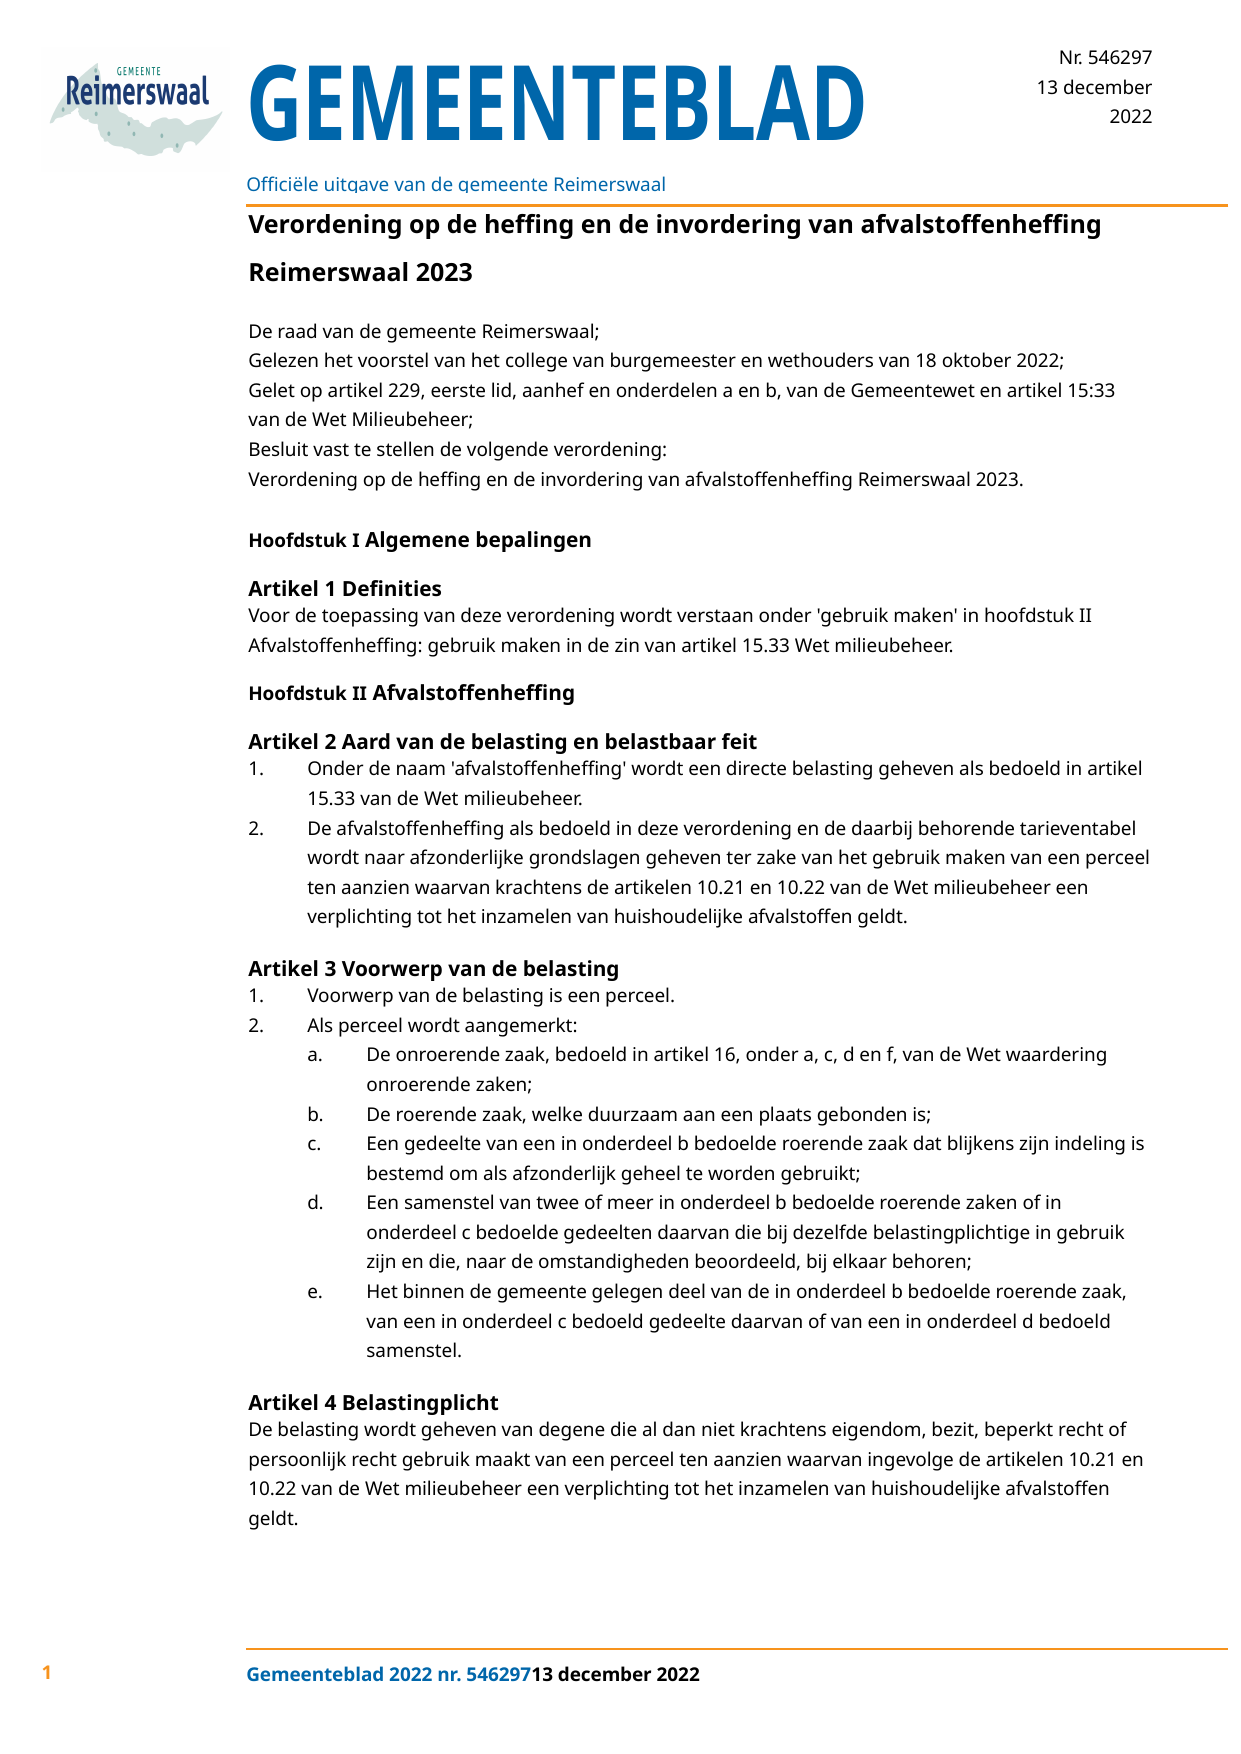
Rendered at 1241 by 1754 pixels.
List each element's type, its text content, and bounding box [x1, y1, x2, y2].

list Onder de naam 'afvalstoffenheffing' wordt een directe belasting geheven als bedoeld in artikel 15.33 van de Wet milieubeheer. [248, 756, 1152, 811]
text Verordening op de heffing en de invordering van afvalstoffenheffing Reimerswaal 2023 [248, 207, 1152, 288]
text Besluit vast te stellen de volgende verordening: [248, 436, 1152, 462]
text Artikel 1 Definities [248, 574, 1152, 603]
text Hoofdstuk II Afvalstoffenheffing [248, 678, 1152, 706]
list Het binnen de gemeente gelegen deel van de in onderdeel b bedoelde roerende zaak, van een in onderdeel c bedoeld gedeelte daarvan of van een in onderdeel d bedoeld samenstel. [307, 1278, 1152, 1363]
text Hoofdstuk I Algemene bepalingen [248, 525, 1152, 553]
text Gelet op artikel 229, eerste lid, aanhef en onderdelen a en b, van de Gemeentewet en artikel 15:33 van de Wet Milieubeheer; [248, 377, 1152, 432]
list Als perceel wordt aangemerkt: [248, 1012, 1152, 1038]
list Een samenstel van twee of meer in onderdeel b bedoelde roerende zaken of in onderdeel c bedoelde gedeelten daarvan die bij dezelfde belastingplichtige in gebruik zijn en die, naar de omstandigheden beoordeeld, bij elkaar behoren; [307, 1189, 1152, 1274]
list Voorwerp van de belasting is een perceel. [248, 982, 1152, 1008]
text De belasting wordt geheven van degene die al dan niet krachtens eigendom, bezit, beperkt recht of persoonlijk recht gebruik maakt van een perceel ten aanzien waarvan ingevolge de artikelen 10.21 en 10.22 van de Wet milieubeheer een verplichting tot het inzamelen van huishoudelijke afvalstoffen geldt. [248, 1416, 1152, 1531]
list De roerende zaak, welke duurzaam aan een plaats gebonden is; [307, 1101, 1152, 1126]
list Een gedeelte van een in onderdeel b bedoelde roerende zaak dat blijkens zijn indeling is bestemd om als afzonderlijk geheel te worden gebruikt; [307, 1130, 1152, 1186]
text Artikel 4 Belastingplicht [248, 1388, 1152, 1416]
text Gelezen het voorstel van het college van burgemeester en wethouders van 18 oktober 2022; [248, 347, 1152, 373]
list De afvalstoffenheffing als bedoeld in deze verordening en de daarbij behorende tarieventabel wordt naar afzonderlijke grondslagen geheven ter zake van het gebruik maken van een perceel ten aanzien waarvan krachtens de artikelen 10.21 en 10.22 van de Wet milieubeheer een verplichting tot het inzamelen van huishoudelijke afvalstoffen geldt. [248, 815, 1152, 929]
text Verordening op de heffing en de invordering van afvalstoffenheffing Reimerswaal 2023. [248, 466, 1152, 492]
text De raad van de gemeente Reimerswaal; [248, 318, 1152, 344]
picture [41, 47, 231, 172]
list De onroerende zaak, bedoeld in artikel 16, onder a, c, d en f, van de Wet waardering onroerende zaken; [307, 1042, 1152, 1097]
text Artikel 2 Aard van de belasting en belastbaar feit [248, 727, 1152, 756]
text Voor de toepassing van deze verordening wordt verstaan onder 'gebruik maken' in hoofdstuk II Afvalstoffenheffing: gebruik maken in de zin van artikel 15.33 Wet milieubeheer. [248, 603, 1152, 658]
text Artikel 3 Voorwerp van de belasting [248, 954, 1152, 982]
